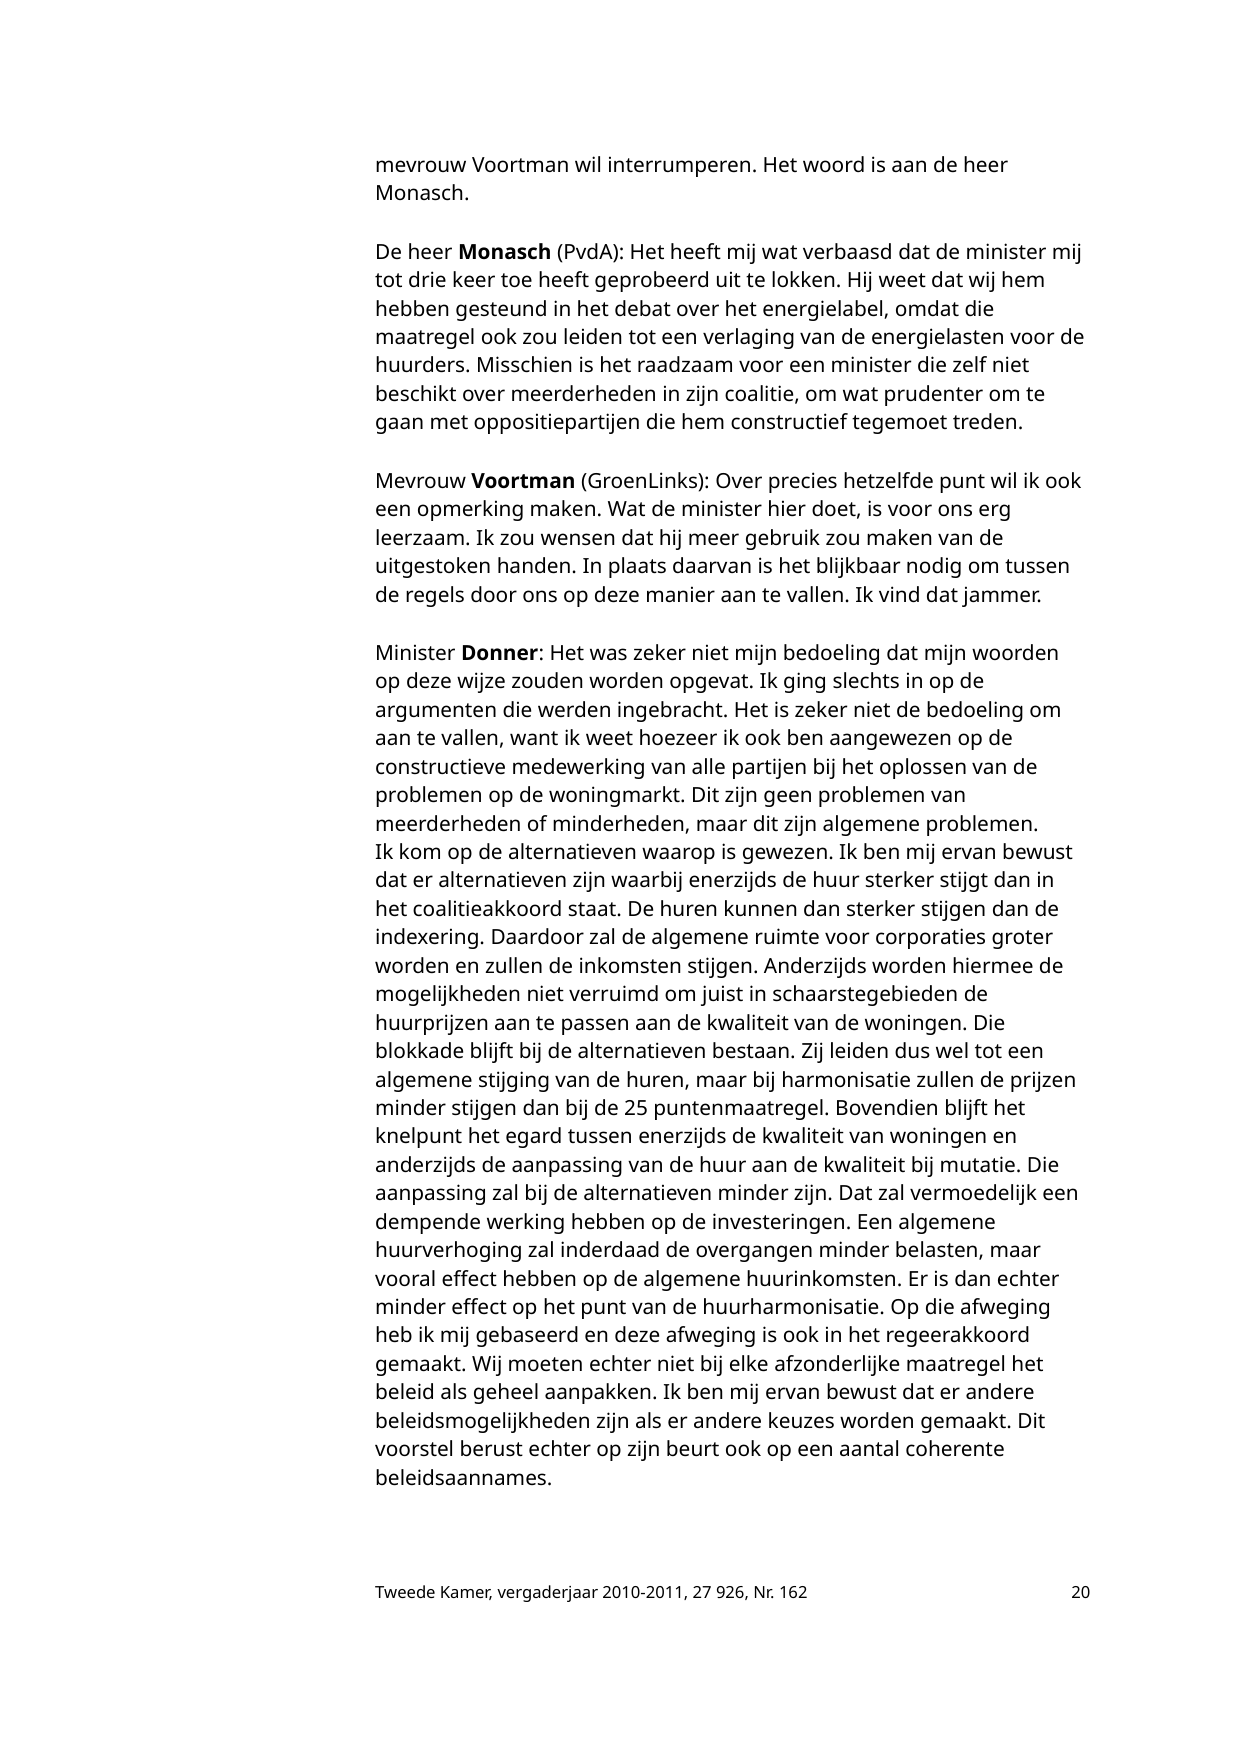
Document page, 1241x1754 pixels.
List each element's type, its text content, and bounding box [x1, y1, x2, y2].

text mevrouw Voortman wil interrumperen. Het woord is aan de heer Monasch. [375, 150, 1090, 207]
text Minister Donner: Het was zeker niet mijn bedoeling dat mijn woorden op deze wijze zouden worden opgevat. Ik ging slechts in op de argumenten die werden ingebracht. Het is zeker niet de bedoeling om aan te vallen, want ik weet hoezeer ik ook ben aangewezen op de constructieve medewerking van alle partijen bij het oplossen van de problemen op de woningmarkt. Dit zijn geen problemen van meerderheden of minderheden, maar dit zijn algemene problemen. [375, 638, 1090, 837]
text Mevrouw Voortman (GroenLinks): Over precies hetzelfde punt wil ik ook een opmerking maken. Wat de minister hier doet, is voor ons erg leerzaam. Ik zou wensen dat hij meer gebruik zou maken van de uitgestoken handen. In plaats daarvan is het blijkbaar nodig om tussen de regels door ons op deze manier aan te vallen. Ik vind dat jammer. [375, 466, 1090, 608]
text Ik kom op de alternatieven waarop is gewezen. Ik ben mij ervan bewust dat er alternatieven zijn waarbij enerzijds de huur sterker stijgt dan in het coalitieakkoord staat. De huren kunnen dan sterker stijgen dan de indexering. Daardoor zal de algemene ruimte voor corporaties groter worden en zullen de inkomsten stijgen. Anderzijds worden hiermee de mogelijkheden niet verruimd om juist in schaarstegebieden de huurprijzen aan te passen aan de kwaliteit van de woningen. Die blokkade blijft bij de alternatieven bestaan. Zij leiden dus wel tot een algemene stijging van de huren, maar bij harmonisatie zullen de prijzen minder stijgen dan bij de 25 puntenmaatregel. Bovendien blijft het knelpunt het egard tussen enerzijds de kwaliteit van woningen en anderzijds de aanpassing van de huur aan de kwaliteit bij mutatie. Die aanpassing zal bij de alternatieven minder zijn. Dat zal vermoedelijk een dempende werking hebben op de investeringen. Een algemene huurverhoging zal inderdaad de overgangen minder belasten, maar vooral effect hebben op de algemene huurinkomsten. Er is dan echter minder effect op het punt van de huurharmonisatie. Op die afweging heb ik mij gebaseerd en deze afweging is ook in het regeerakkoord gemaakt. Wij moeten echter niet bij elke afzonderlijke maatregel het beleid als geheel aanpakken. Ik ben mij ervan bewust dat er andere beleidsmogelijkheden zijn als er andere keuzes worden gemaakt. Dit voorstel berust echter op zijn beurt ook op een aantal coherente beleidsaannames. [375, 837, 1090, 1491]
text De heer Monasch (PvdA): Het heeft mij wat verbaasd dat de minister mij tot drie keer toe heeft geprobeerd uit te lokken. Hij weet dat wij hem hebben gesteund in het debat over het energielabel, omdat die maatregel ook zou leiden tot een verlaging van de energielasten voor de huurders. Misschien is het raadzaam voor een minister die zelf niet beschikt over meerderheden in zijn coalitie, om wat prudenter om te gaan met oppositiepartijen die hem constructief tegemoet treden. [375, 237, 1090, 436]
